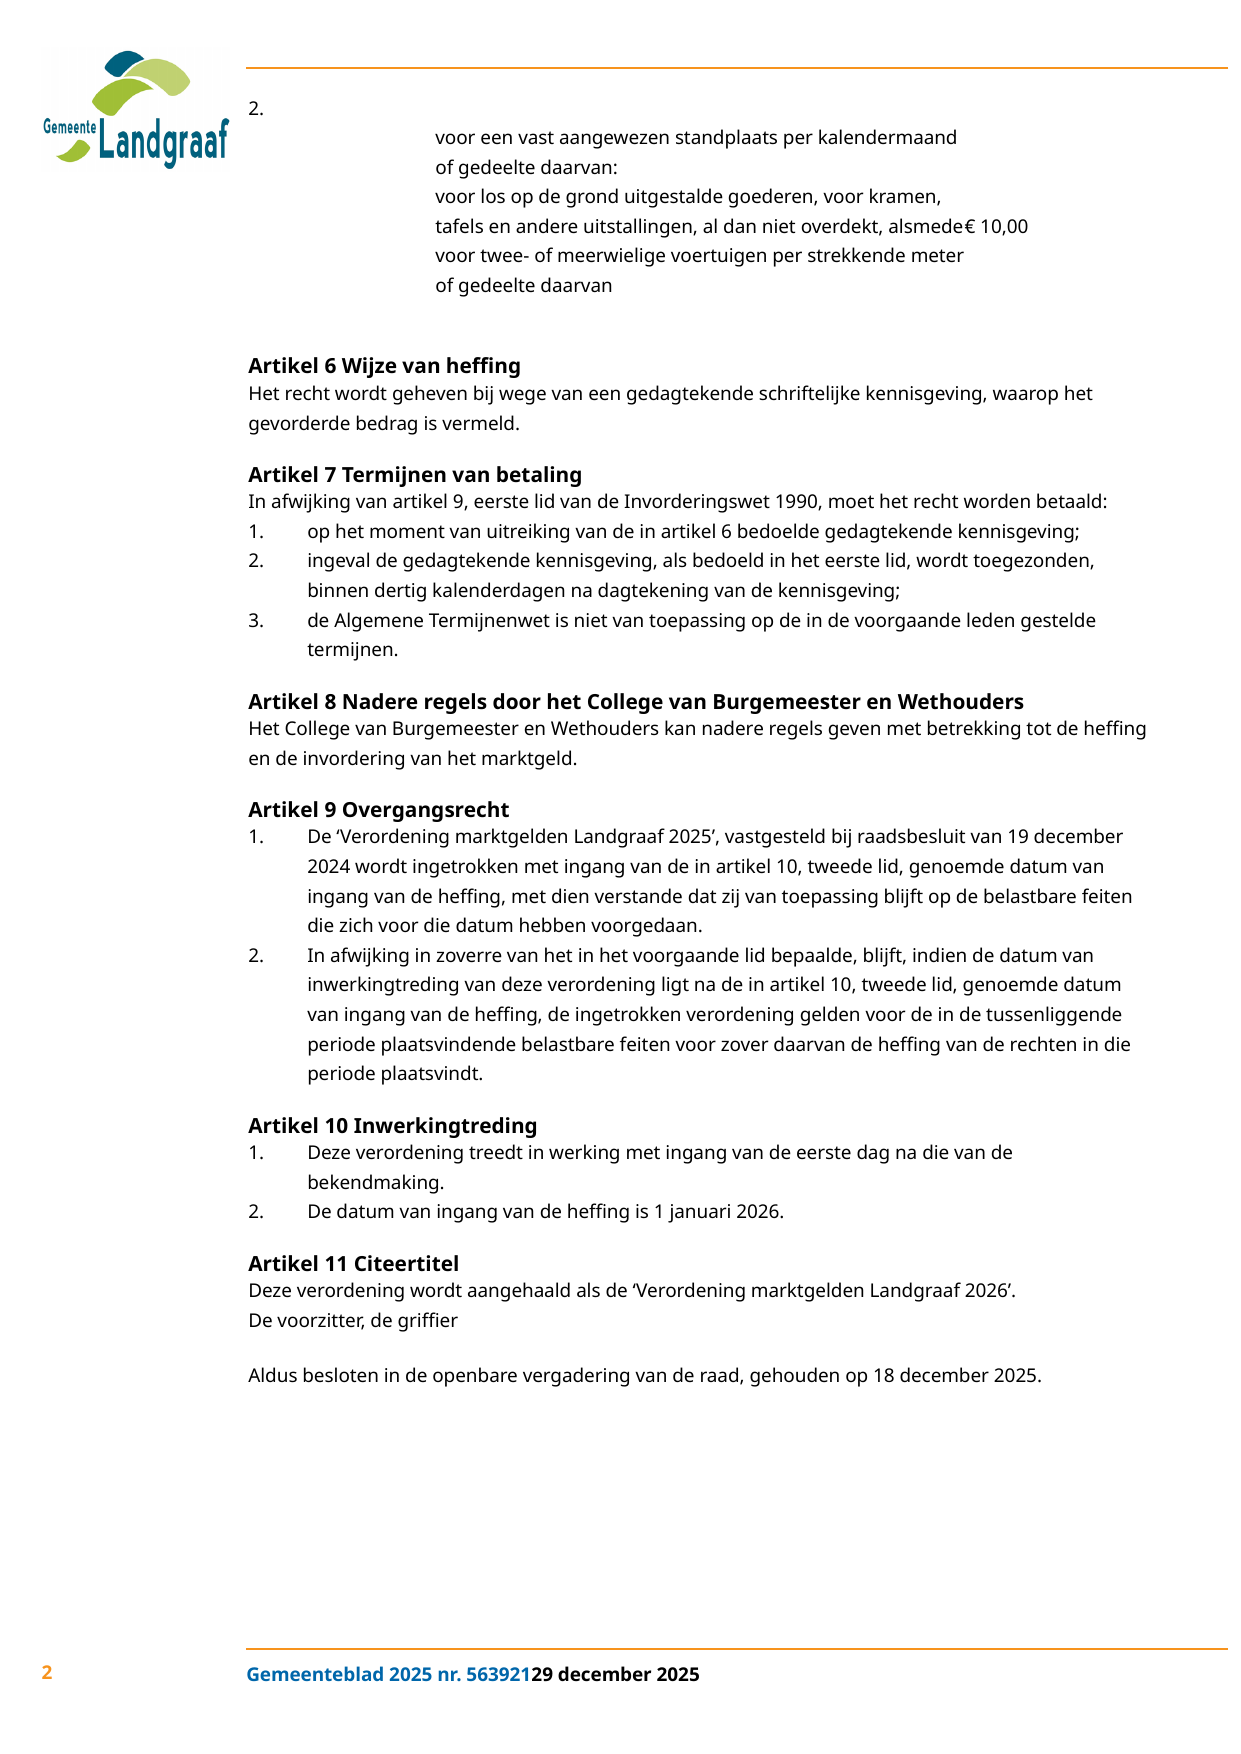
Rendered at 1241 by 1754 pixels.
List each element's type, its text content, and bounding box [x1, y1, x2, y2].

text Artikel 6 Wijze van heffing [248, 352, 1152, 380]
list De ‘Verordening marktgelden Landgraaf 2025’, vastgesteld bij raadsbesluit van 19 december 2024 wordt ingetrokken met ingang van de in artikel 10, tweede lid, genoemde datum van ingang van de heffing, met dien verstande dat zij van toepassing blijft op de belastbare feiten die zich voor die datum hebben voorgedaan. [248, 824, 1152, 938]
text Deze verordening wordt aangehaald als de ‘Verordening marktgelden Landgraaf 2026’. [248, 1277, 1152, 1303]
text Het College van Burgemeester en Wethouders kan nadere regels geven met betrekking tot de heffing en de invordering van het marktgeld. [248, 715, 1152, 771]
list op het moment van uitreiking van de in artikel 6 bedoelde gedagtekende kennisgeving; [248, 518, 1152, 544]
list In afwijking in zoverre van het in het voorgaande lid bepaalde, blijft, indien de datum van inwerkingtreding van deze verordening ligt na de in artikel 10, tweede lid, genoemde datum van ingang van de heffing, de ingetrokken verordening gelden voor de in de tussenliggende periode plaatsvindende belastbare feiten voor zover daarvan de heffing van de rechten in die periode plaatsvindt. [248, 942, 1152, 1086]
text Artikel 8 Nadere regels door het College van Burgemeester en Wethouders [248, 687, 1152, 715]
text Artikel 11 Citeertitel [248, 1249, 1152, 1277]
list ingeval de gedagtekende kennisgeving, als bedoeld in het eerste lid, wordt toegezonden, binnen dertig kalenderdagen na dagtekening van de kennisgeving; [248, 548, 1152, 603]
list de Algemene Termijnenwet is niet van toepassing op de in de voorgaande leden gestelde termijnen. [248, 607, 1152, 662]
text Artikel 7 Termijnen van betaling [248, 460, 1152, 488]
list De datum van ingang van de heffing is 1 januari 2026. [248, 1198, 1152, 1224]
picture [41, 47, 231, 172]
table_cell voor een vast aangewezen standplaats per kalendermaand of gedeelte daarvan: voor los op de grond uitgestalde goederen, voor kramen, tafels en andere uitstallingen, al dan niet overdekt, alsmede voor twee- of meerwielige voertuigen per strekkende meter of gedeelte daarvan [435, 95, 964, 328]
table_cell € 10,00 [964, 95, 1152, 328]
text Artikel 10 Inwerkingtreding [248, 1111, 1152, 1139]
text De voorzitter, de griffier [248, 1307, 1152, 1333]
text Artikel 9 Overgangsrecht [248, 795, 1152, 824]
table_cell 2. [248, 95, 435, 328]
text Aldus besloten in de openbare vergadering van de raad, gehouden op 18 december 2025. [248, 1362, 1152, 1388]
text Het recht wordt geheven bij wege van een gedagtekende schriftelijke kennisgeving, waarop het gevorderde bedrag is vermeld. [248, 380, 1152, 435]
list Deze verordening treedt in werking met ingang van de eerste dag na die van de bekendmaking. [248, 1139, 1152, 1194]
text In afwijking van artikel 9, eerste lid van de Invorderingswet 1990, moet het recht worden betaald: [248, 488, 1152, 514]
